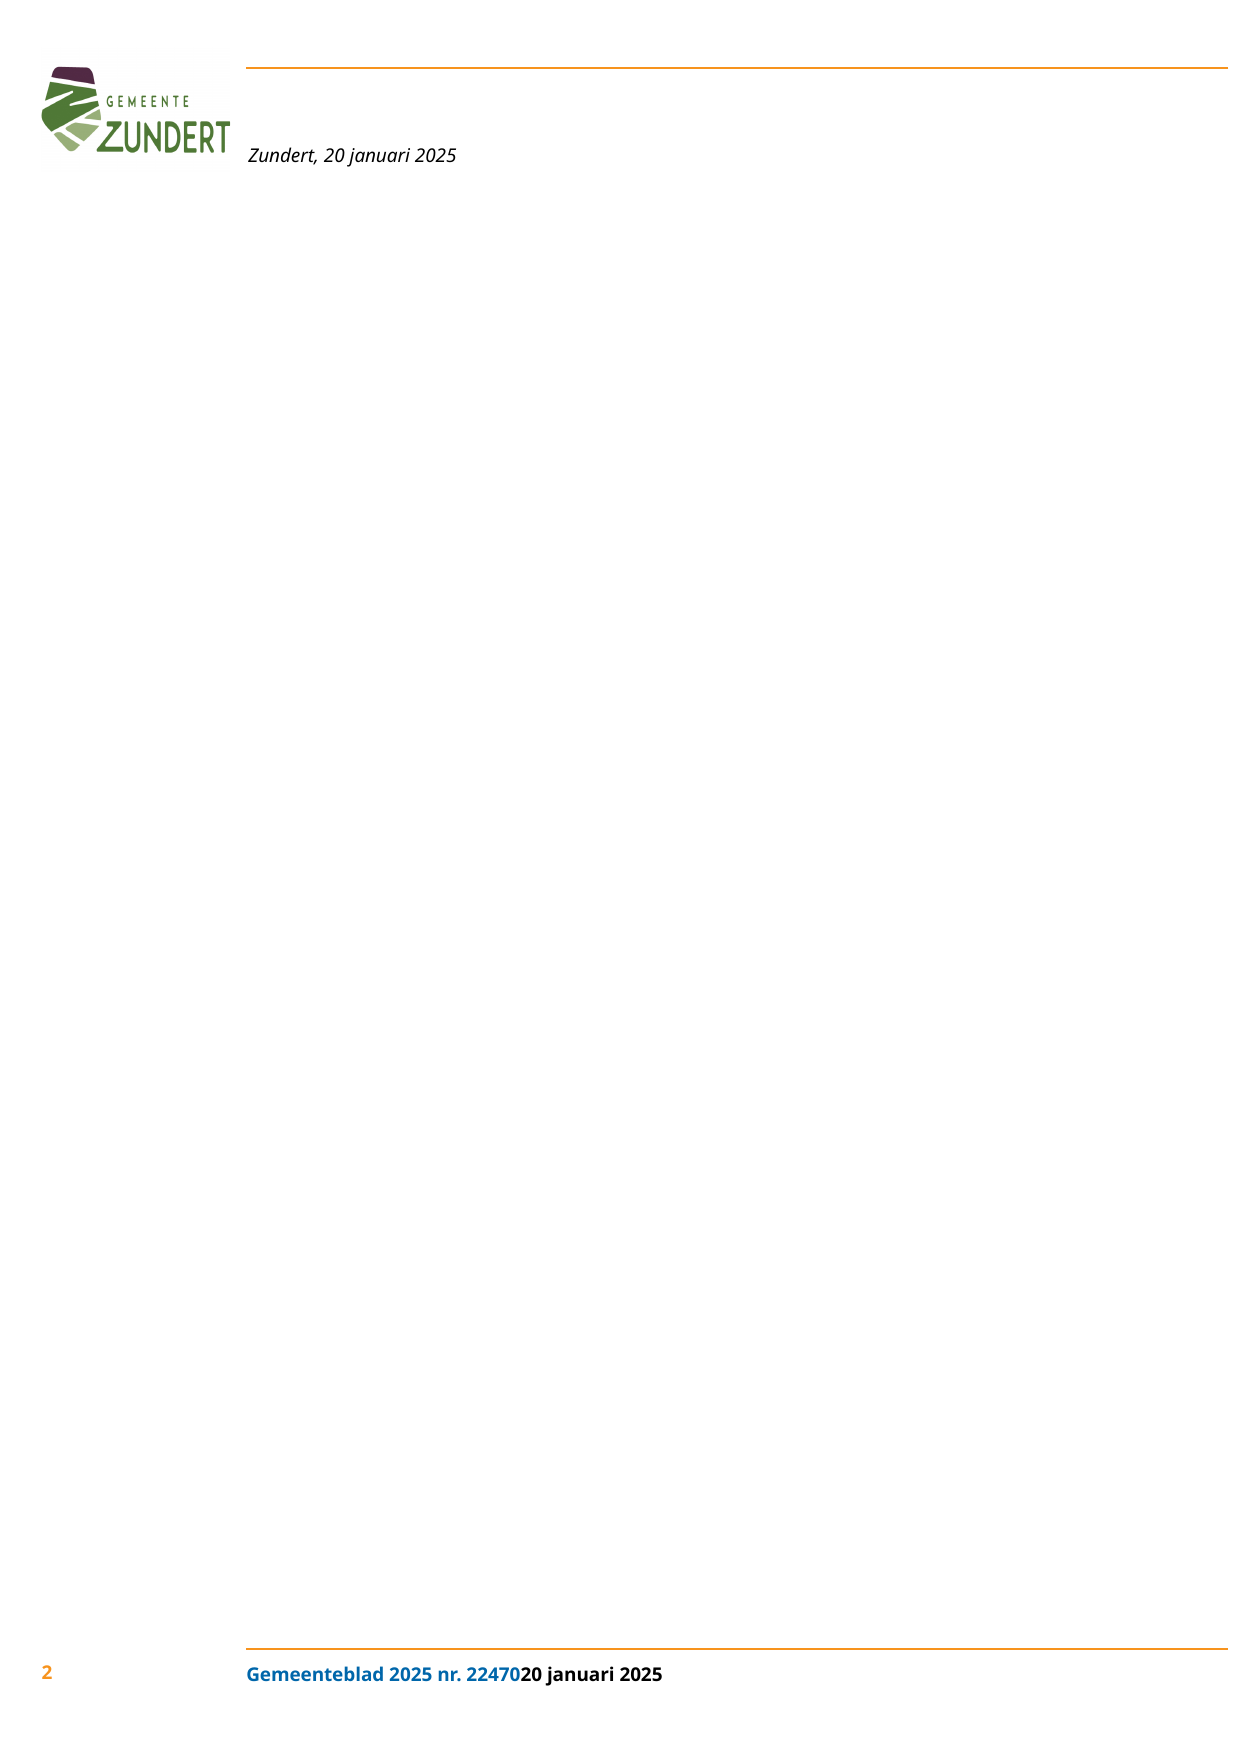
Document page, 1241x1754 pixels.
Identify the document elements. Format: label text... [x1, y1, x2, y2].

picture [41, 47, 231, 172]
text Zundert, 20 januari 2025 [248, 143, 1152, 168]
